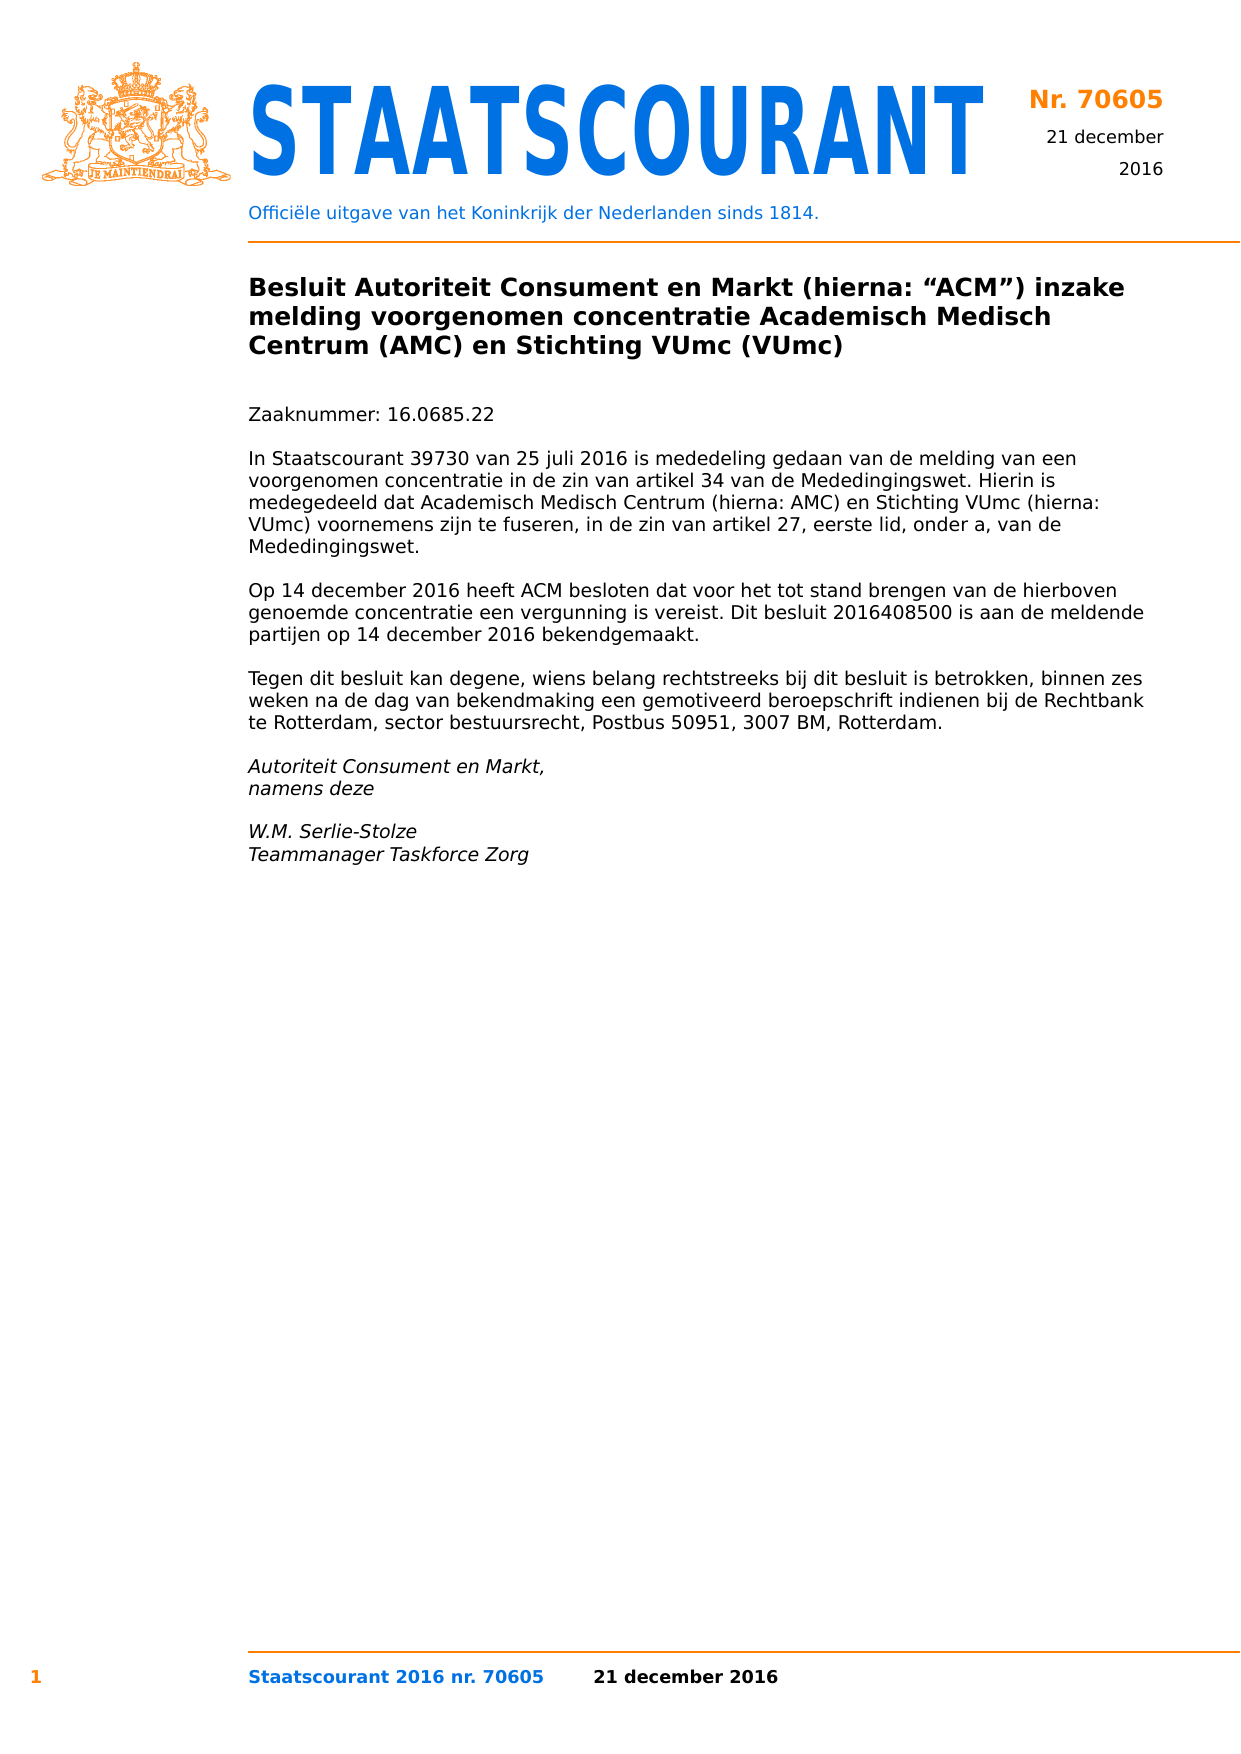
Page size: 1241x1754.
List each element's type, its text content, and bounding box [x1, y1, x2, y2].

text Tegen dit besluit kan degene, wiens belang rechtstreeks bij dit besluit is betrokken, binnen zes weken na de dag van bekendmaking een gemotiveerd beroepschrift indienen bij de Rechtbank te Rotterdam, sector bestuursrecht, Postbus 50951, 3007 BM, Rotterdam. [248, 668, 1163, 734]
subtitle Besluit Autoriteit Consument en Markt (hierna: “ACM”) inzake melding voorgenomen concentratie Academisch Medisch Centrum (AMC) en Stichting VUmc (VUmc) [248, 273, 1163, 361]
table_header Nr. 70605 [998, 62, 1240, 121]
text In Staatscourant 39730 van 25 juli 2016 is mededeling gedaan van de melding van een voorgenomen concentratie in de zin van artikel 34 van de Mededingingswet. Hierin is medegedeeld dat Academisch Medisch Centrum (hierna: AMC) en Stichting VUmc (hierna: VUmc) voornemens zijn te fuseren, in de zin van artikel 27, eerste lid, onder a, van de Mededingingswet. [248, 448, 1163, 558]
picture [41, 62, 231, 186]
text Op 14 december 2016 heeft ACM besloten dat voor het tot stand brengen van de hierboven genoemde concentratie een vergunning is vereist. Dit besluit 2016408500 is aan de meldende partijen op 14 december 2016 bekendgemaakt. [248, 580, 1163, 646]
table_cell 21 december [998, 121, 1240, 153]
table_header [25, 62, 248, 241]
table_cell 2016 [998, 153, 1240, 203]
table_cell Officiële uitgave van het Koninkrijk der Nederlanden sinds 1814. [248, 203, 1240, 241]
text Zaaknummer: 16.0685.22 [248, 404, 1163, 426]
table_header STAATSCOURANT [248, 62, 998, 203]
text Autoriteit Consument en Markt, namens deze W.M. Serlie-Stolze Teammanager Taskforce Zorg [248, 756, 1163, 865]
